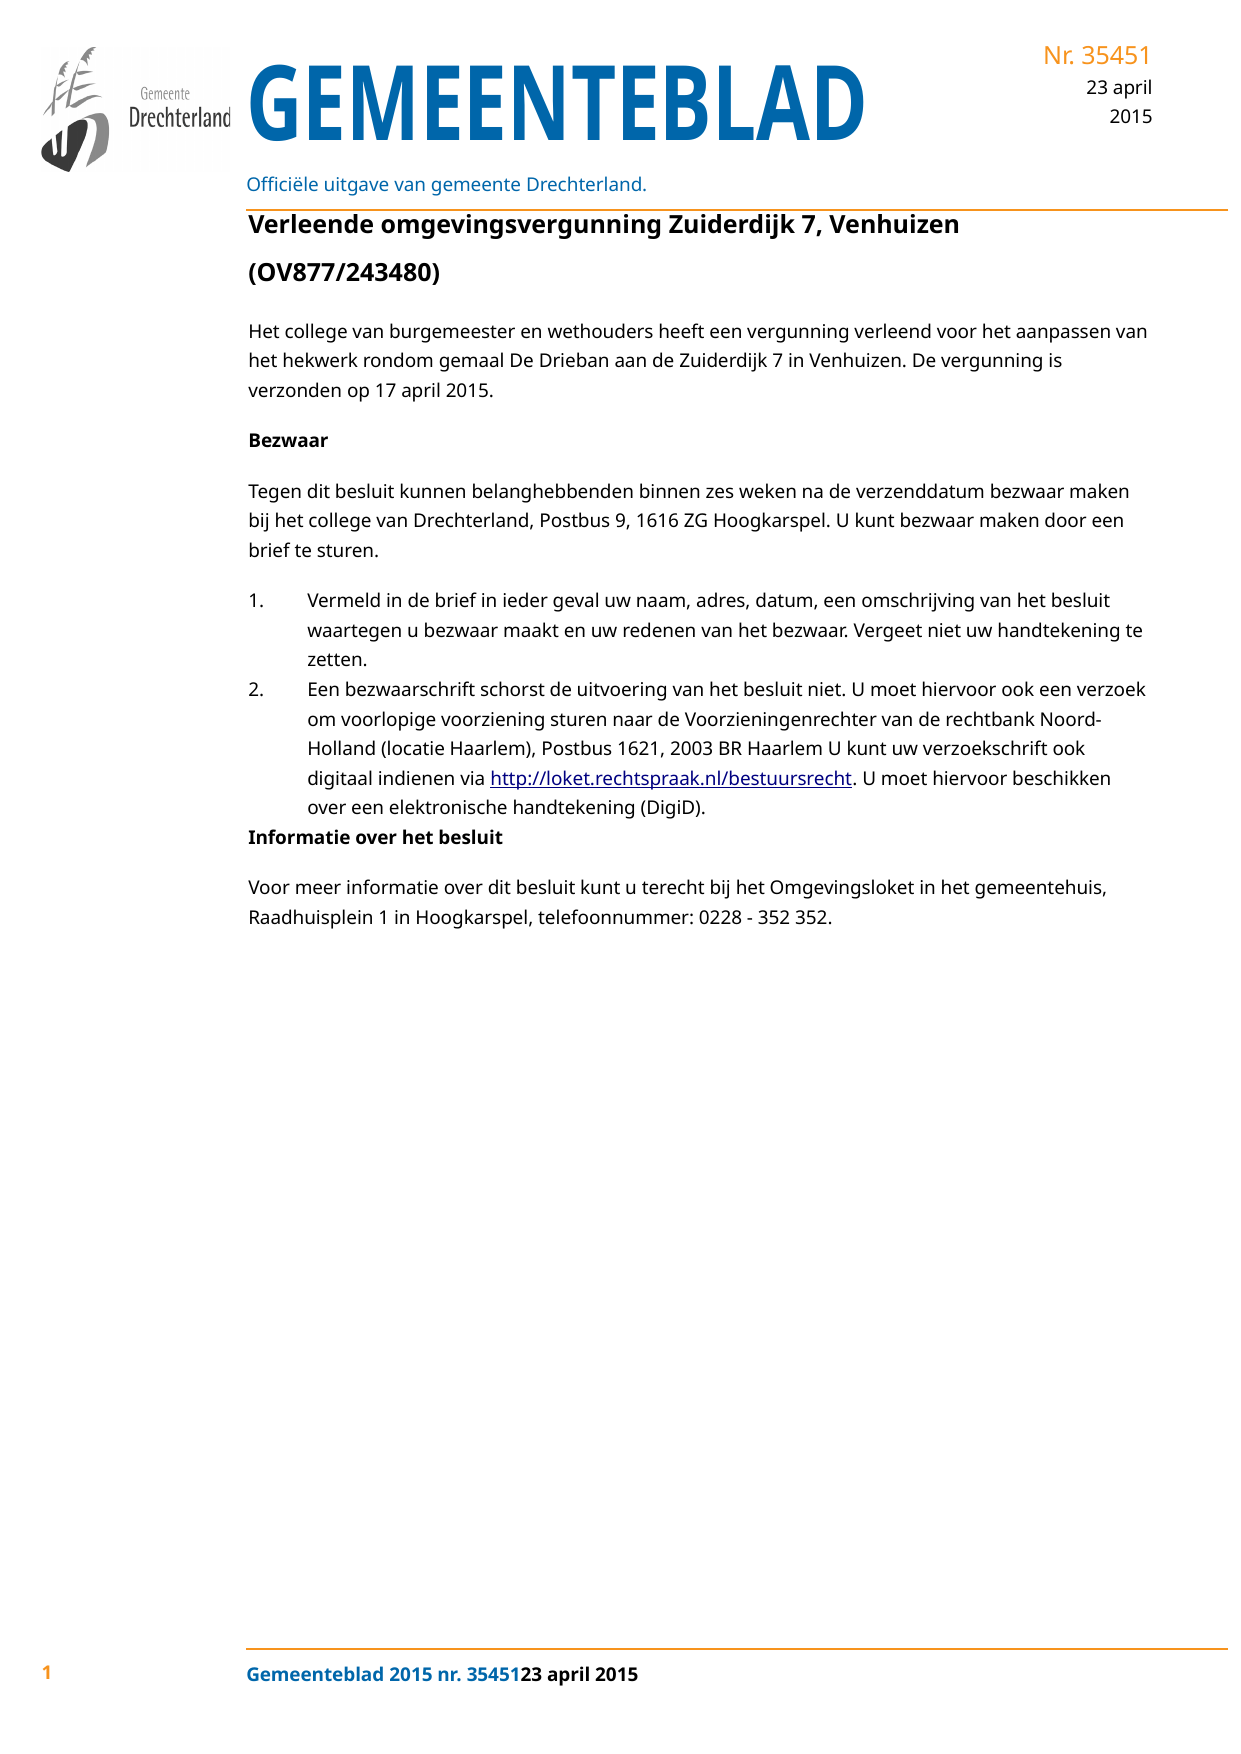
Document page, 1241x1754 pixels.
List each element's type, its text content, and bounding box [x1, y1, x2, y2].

picture [41, 47, 231, 172]
text Het college van burgemeester en wethouders heeft een vergunning verleend voor het aanpassen van het hekwerk rondom gemaal De Drieban aan de Zuiderdijk 7 in Venhuizen. De vergunning is verzonden op 17 april 2015. [248, 318, 1152, 403]
list Vermeld in de brief in ieder geval uw naam, adres, datum, een omschrijving van het besluit waartegen u bezwaar maakt en uw redenen van het bezwaar. Vergeet niet uw handtekening te zetten. [248, 587, 1152, 672]
text Tegen dit besluit kunnen belanghebbenden binnen zes weken na de verzenddatum bezwaar maken bij het college van Drechterland, Postbus 9, 1616 ZG Hoogkarspel. U kunt bezwaar maken door een brief te sturen. [248, 478, 1152, 563]
text Informatie over het besluit [248, 824, 1152, 850]
text Bezwaar [248, 427, 1152, 453]
text Voor meer informatie over dit besluit kunt u terecht bij het Omgevingsloket in het gemeentehuis, Raadhuisplein 1 in Hoogkarspel, telefoonnummer: 0228 - 352 352. [248, 874, 1152, 930]
text Verleende omgevingsvergunning Zuiderdijk 7, Venhuizen (OV877/243480) [248, 211, 1152, 288]
list Een bezwaarschrift schorst de uitvoering van het besluit niet. U moet hiervoor ook een verzoek om voorlopige voorziening sturen naar de Voorzieningenrechter van de rechtbank Noord-Holland (locatie Haarlem), Postbus 1621, 2003 BR Haarlem U kunt uw verzoekschrift ook digitaal indienen via http://loket.rechtspraak.nl/bestuursrecht. U moet hiervoor beschikken over een elektronische handtekening (DigiD). [248, 676, 1152, 820]
